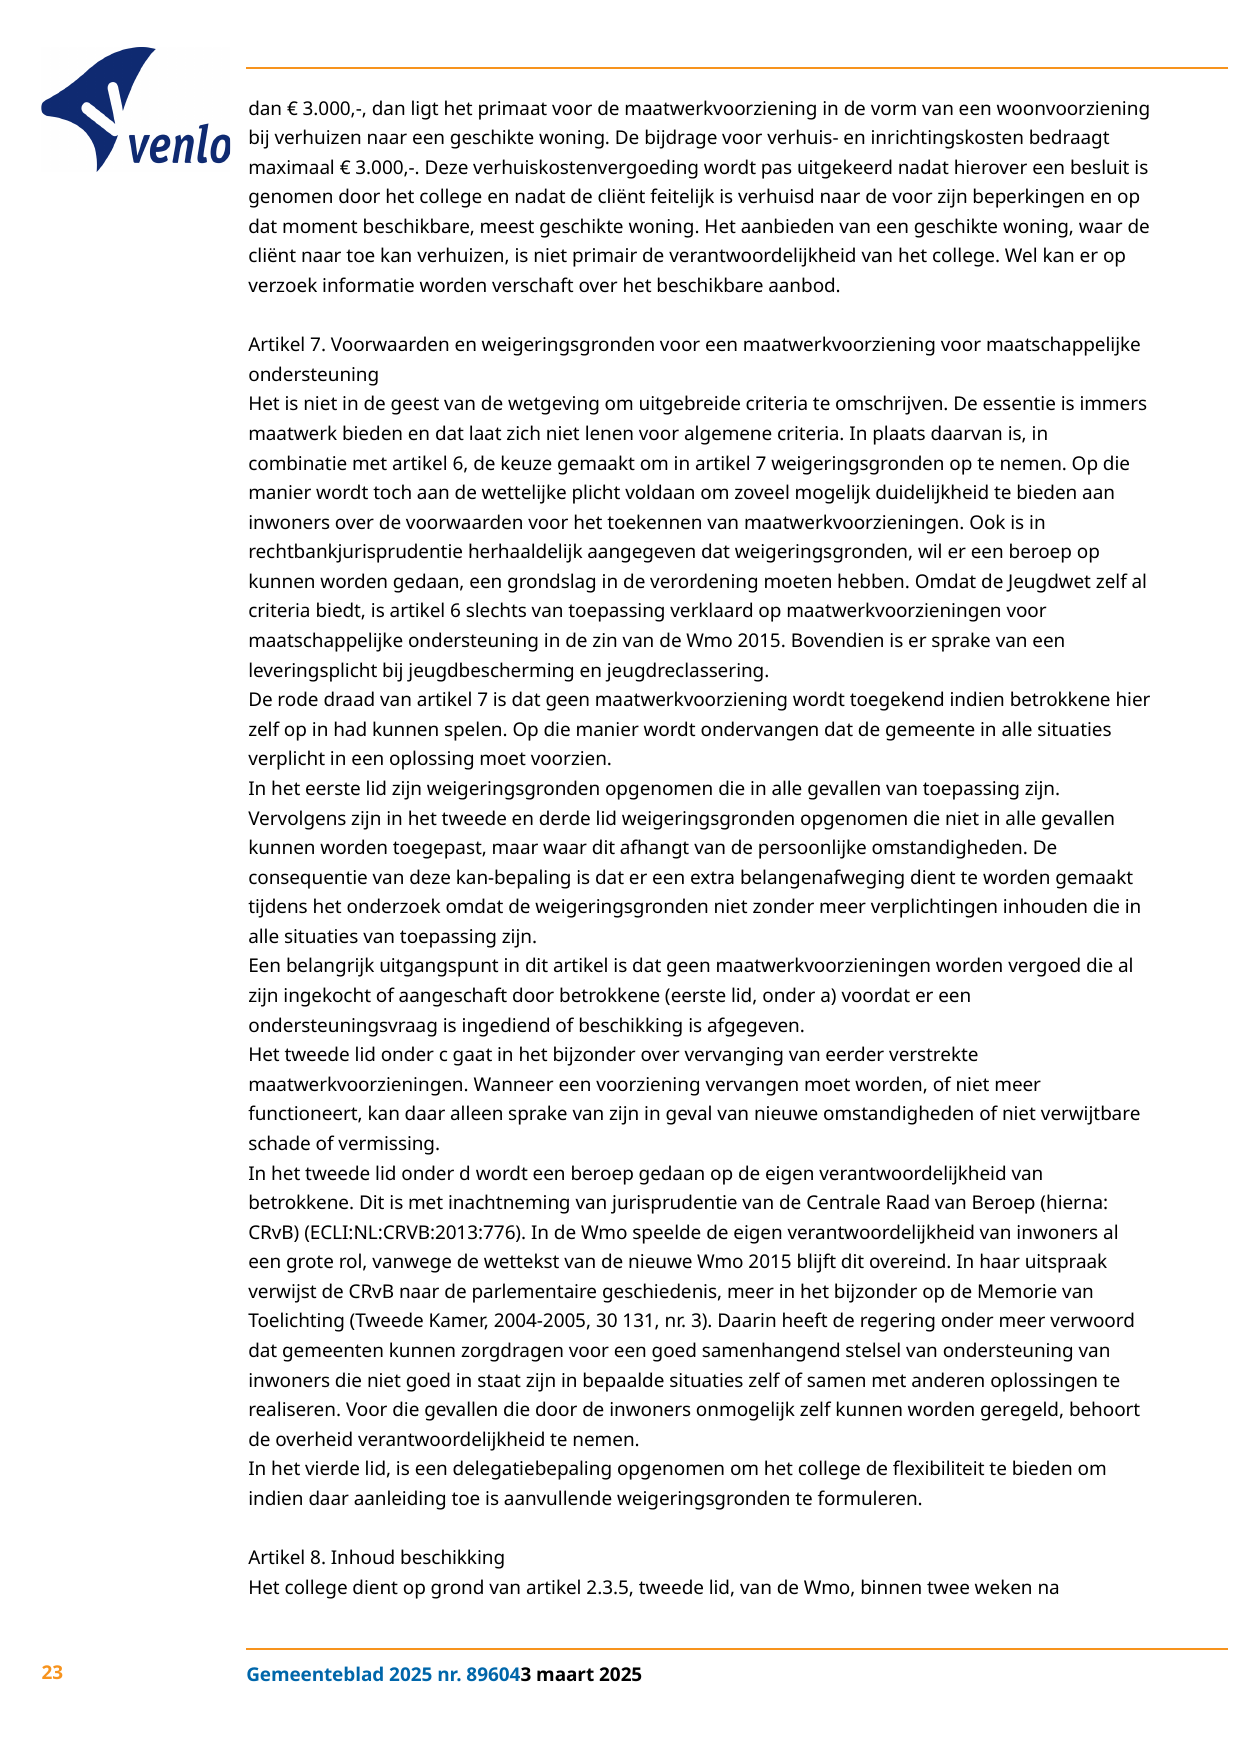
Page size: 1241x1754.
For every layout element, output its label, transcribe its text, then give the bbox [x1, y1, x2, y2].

text In het eerste lid zijn weigeringsgronden opgenomen die in alle gevallen van toepassing zijn. Vervolgens zijn in het tweede en derde lid weigeringsgronden opgenomen die niet in alle gevallen kunnen worden toegepast, maar waar dit afhangt van de persoonlijke omstandigheden. De consequentie van deze kan-bepaling is dat er een extra belangenafweging dient te worden gemaakt tijdens het onderzoek omdat de weigeringsgronden niet zonder meer verplichtingen inhouden die in alle situaties van toepassing zijn. [248, 775, 1152, 949]
text dan € 3.000,-, dan ligt het primaat voor de maatwerkvoorziening in de vorm van een woonvoorziening bij verhuizen naar een geschikte woning. De bijdrage voor verhuis- en inrichtingskosten bedraagt maximaal € 3.000,-. Deze verhuiskostenvergoeding wordt pas uitgekeerd nadat hierover een besluit is genomen door het college en nadat de cliënt feitelijk is verhuisd naar de voor zijn beperkingen en op dat moment beschikbare, meest geschikte woning. Het aanbieden van een geschikte woning, waar de cliënt naar toe kan verhuizen, is niet primair de verantwoordelijkheid van het college. Wel kan er op verzoek informatie worden verschaft over het beschikbare aanbod. [248, 95, 1152, 298]
text Een belangrijk uitgangspunt in dit artikel is dat geen maatwerkvoorzieningen worden vergoed die al zijn ingekocht of aangeschaft door betrokkene (eerste lid, onder a) voordat er een ondersteuningsvraag is ingediend of beschikking is afgegeven. [248, 953, 1152, 1038]
picture [41, 47, 231, 172]
text De rode draad van artikel 7 is dat geen maatwerkvoorziening wordt toegekend indien betrokkene hier zelf op in had kunnen spelen. Op die manier wordt ondervangen dat de gemeente in alle situaties verplicht in een oplossing moet voorzien. [248, 686, 1152, 771]
text Het is niet in de geest van de wetgeving om uitgebreide criteria te omschrijven. De essentie is immers maatwerk bieden en dat laat zich niet lenen voor algemene criteria. In plaats daarvan is, in combinatie met artikel 6, de keuze gemaakt om in artikel 7 weigeringsgronden op te nemen. Op die manier wordt toch aan de wettelijke plicht voldaan om zoveel mogelijk duidelijkheid te bieden aan inwoners over de voorwaarden voor het toekennen van maatwerkvoorzieningen. Ook is in rechtbankjurisprudentie herhaaldelijk aangegeven dat weigeringsgronden, wil er een beroep op kunnen worden gedaan, een grondslag in de verordening moeten hebben. Omdat de Jeugdwet zelf al criteria biedt, is artikel 6 slechts van toepassing verklaard op maatwerkvoorzieningen voor maatschappelijke ondersteuning in de zin van de Wmo 2015. Bovendien is er sprake van een leveringsplicht bij jeugdbescherming en jeugdreclassering. [248, 391, 1152, 683]
text In het tweede lid onder d wordt een beroep gedaan op de eigen verantwoordelijkheid van betrokkene. Dit is met inachtneming van jurisprudentie van de Centrale Raad van Beroep (hierna: CRvB) (ECLI:NL:CRVB:2013:776). In de Wmo speelde de eigen verantwoordelijkheid van inwoners al een grote rol, vanwege de wettekst van de nieuwe Wmo 2015 blijft dit overeind. In haar uitspraak verwijst de CRvB naar de parlementaire geschiedenis, meer in het bijzonder op de Memorie van Toelichting (Tweede Kamer, 2004-2005, 30 131, nr. 3). Daarin heeft de regering onder meer verwoord dat gemeenten kunnen zorgdragen voor een goed samenhangend stelsel van ondersteuning van inwoners die niet goed in staat zijn in bepaalde situaties zelf of samen met anderen oplossingen te realiseren. Voor die gevallen die door de inwoners onmogelijk zelf kunnen worden geregeld, behoort de overheid verantwoordelijkheid te nemen. [248, 1160, 1152, 1452]
text Artikel 8. Inhoud beschikking [248, 1544, 1152, 1570]
text In het vierde lid, is een delegatiebepaling opgenomen om het college de flexibiliteit te bieden om indien daar aanleiding toe is aanvullende weigeringsgronden te formuleren. [248, 1456, 1152, 1511]
text Het tweede lid onder c gaat in het bijzonder over vervanging van eerder verstrekte maatwerkvoorzieningen. Wanneer een voorziening vervangen moet worden, of niet meer functioneert, kan daar alleen sprake van zijn in geval van nieuwe omstandigheden of niet verwijtbare schade of vermissing. [248, 1041, 1152, 1156]
text Het college dient op grond van artikel 2.3.5, tweede lid, van de Wmo, binnen twee weken na [248, 1574, 1152, 1600]
text Artikel 7. Voorwaarden en weigeringsgronden voor een maatwerkvoorziening voor maatschappelijke ondersteuning [248, 331, 1152, 387]
